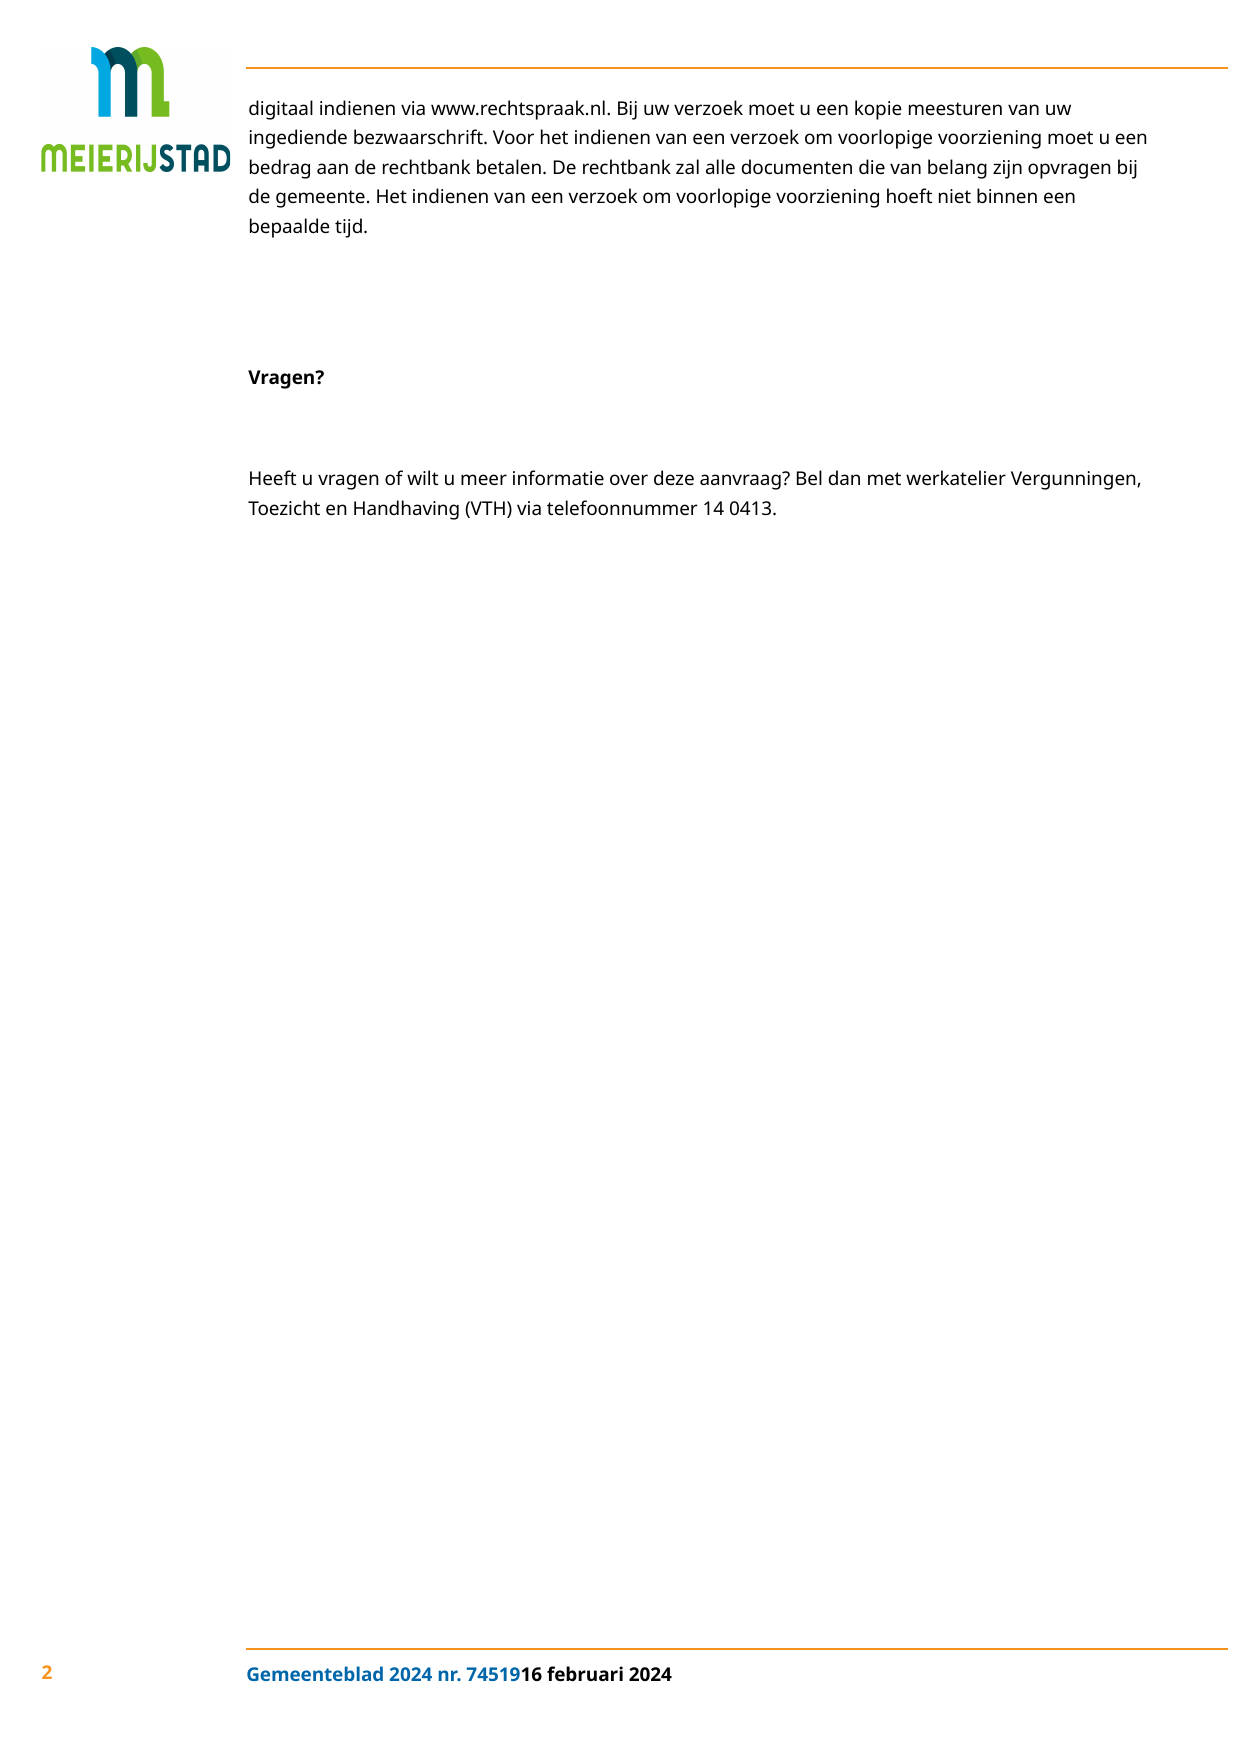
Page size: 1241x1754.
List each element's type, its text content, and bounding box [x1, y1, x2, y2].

text Vragen? [248, 364, 1152, 390]
text Heeft u vragen of wilt u meer informatie over deze aanvraag? Bel dan met werkatelier Vergunningen, Toezicht en Handhaving (VTH) via telefoonnummer 14 0413. [248, 465, 1152, 521]
picture [41, 47, 231, 172]
text digitaal indienen via www.rechtspraak.nl. Bij uw verzoek moet u een kopie meesturen van uw ingediende bezwaarschrift. Voor het indienen van een verzoek om voorlopige voorziening moet u een bedrag aan de rechtbank betalen. De rechtbank zal alle documenten die van belang zijn opvragen bij de gemeente. Het indienen van een verzoek om voorlopige voorziening hoeft niet binnen een bepaalde tijd. [248, 95, 1152, 239]
